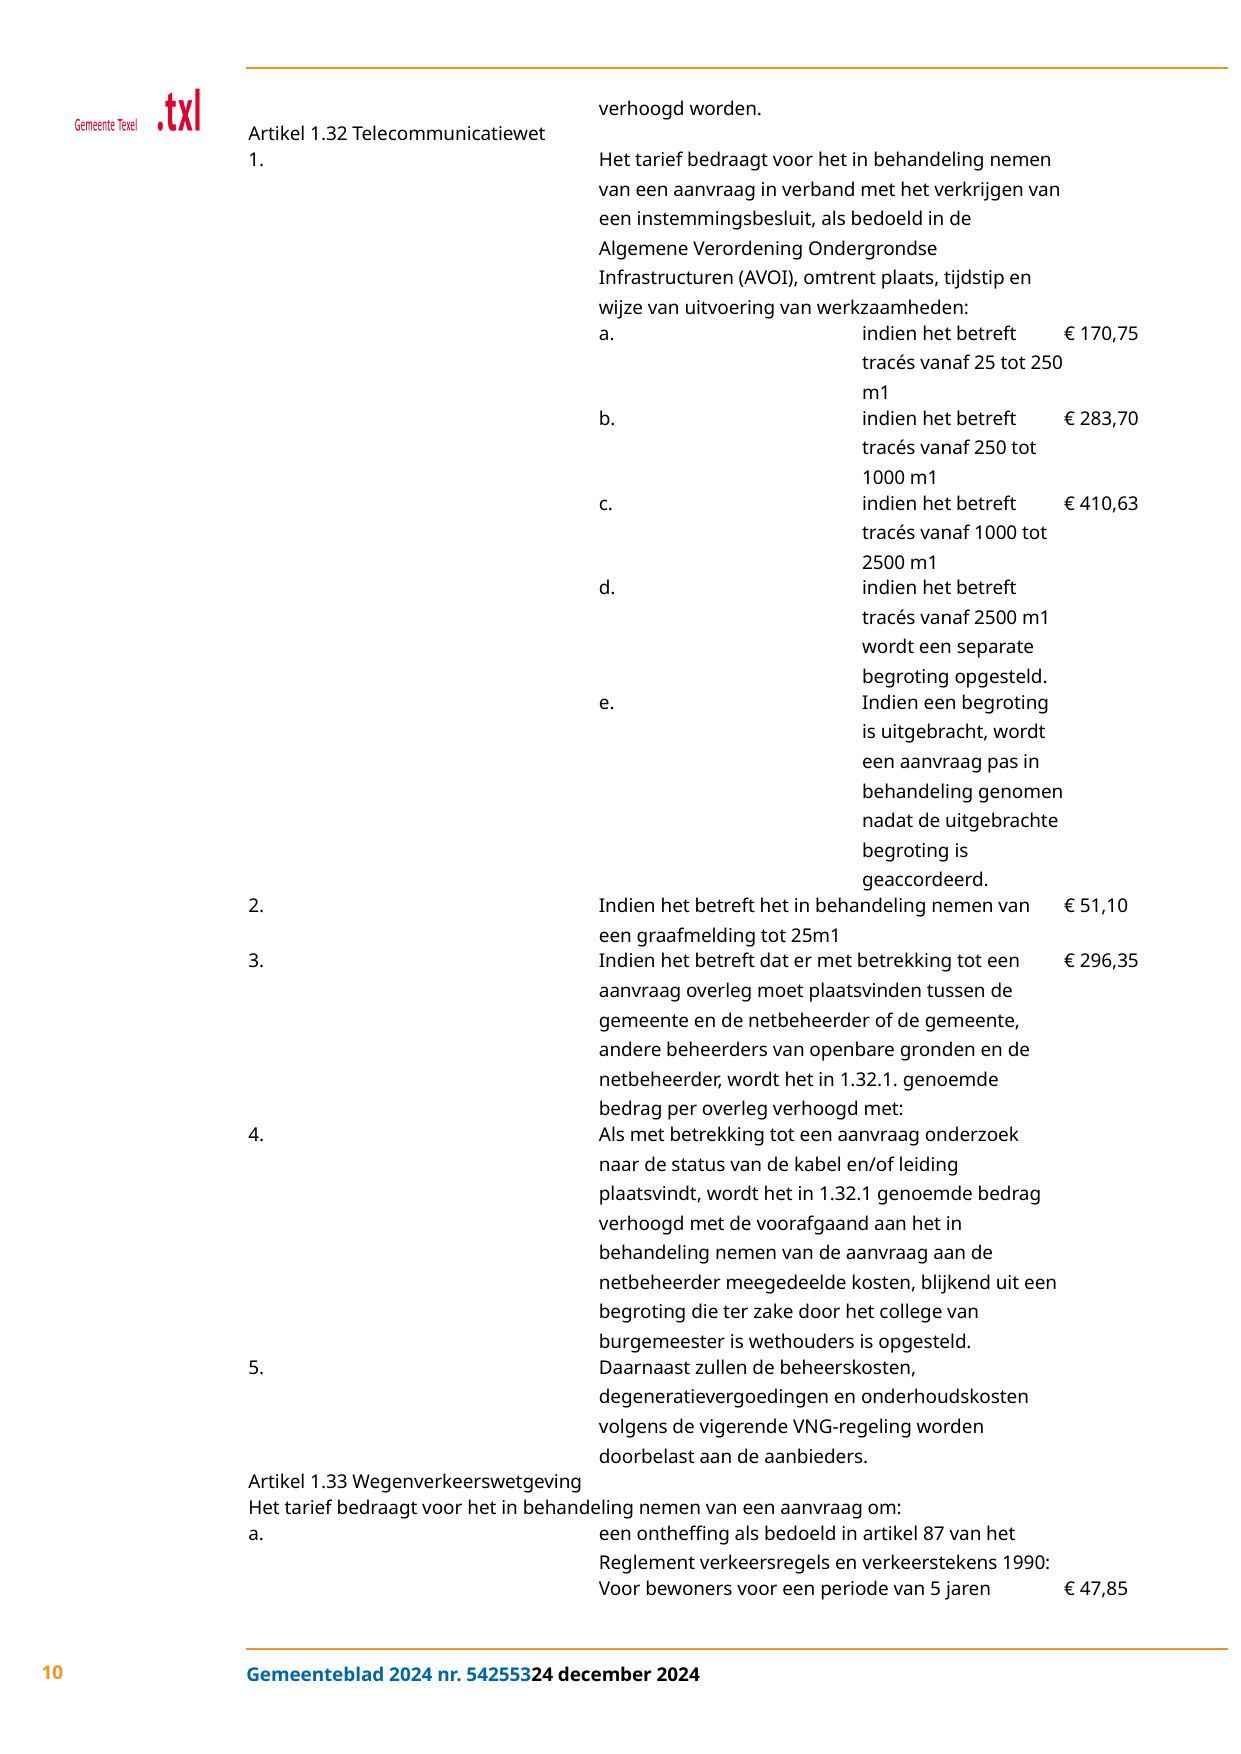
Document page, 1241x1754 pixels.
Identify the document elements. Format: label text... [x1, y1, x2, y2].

table_cell € 283,70 [1064, 405, 1152, 490]
table_cell [248, 490, 599, 574]
table_cell indien het betreft tracés vanaf 25 tot 250 m1 [862, 320, 1064, 405]
table_cell [1064, 1520, 1152, 1575]
table_cell [1064, 146, 1152, 320]
table_cell [1064, 1469, 1152, 1494]
table_cell [248, 405, 599, 490]
table_cell 3. [248, 948, 599, 1121]
table_cell [248, 689, 599, 892]
table_cell b. [599, 405, 862, 490]
table_cell Indien het betreft het in behandeling nemen van een graafmelding tot 25m1 [599, 892, 1064, 948]
table_cell a. [599, 320, 862, 405]
table_cell € 296,35 [1064, 948, 1152, 1121]
table_cell € 47,85 [1064, 1575, 1152, 1601]
table_cell verhoogd worden. [599, 95, 1064, 121]
table_cell [1064, 95, 1152, 121]
table_cell [248, 1575, 599, 1601]
table_cell Artikel 1.32 Telecommunicatiewet [248, 121, 1064, 146]
table_cell [248, 95, 599, 121]
table_cell Indien een begroting is uitgebracht, wordt een aanvraag pas in behandeling genomen nadat de uitgebrachte begroting is geaccordeerd. [862, 689, 1064, 892]
table_cell Het tarief bedraagt voor het in behandeling nemen van een aanvraag in verband met het verkrijgen van een instemmingsbesluit, als bedoeld in de Algemene Verordening Ondergrondse Infrastructuren (AVOI), omtrent plaats, tijdstip en wijze van uitvoering van werkzaamheden: [599, 146, 1064, 320]
table_cell [1064, 1494, 1152, 1520]
table_cell 1. [248, 146, 599, 320]
table_cell 4. [248, 1121, 599, 1354]
table_cell Als met betrekking tot een aanvraag onderzoek naar de status van de kabel en/of leiding plaatsvindt, wordt het in 1.32.1 genoemde bedrag verhoogd met de voorafgaand aan het in behandeling nemen van de aanvraag aan de netbeheerder meegedeelde kosten, blijkend uit een begroting die ter zake door het college van burgemeester is wethouders is opgesteld. [599, 1121, 1064, 1354]
table_cell [1064, 1121, 1152, 1354]
table_cell a. [248, 1520, 599, 1575]
table_cell c. [599, 490, 862, 574]
table_cell € 410,63 [1064, 490, 1152, 574]
table_cell indien het betreft tracés vanaf 2500 m1 wordt een separate begroting opgesteld. [862, 575, 1064, 689]
table_cell € 170,75 [1064, 320, 1152, 405]
table_cell indien het betreft tracés vanaf 250 tot 1000 m1 [862, 405, 1064, 490]
table_cell Artikel 1.33 Wegenverkeerswetgeving [248, 1469, 1064, 1494]
table_cell [1064, 689, 1152, 892]
table_cell Daarnaast zullen de beheerskosten, degeneratievergoedingen en onderhoudskosten volgens de vigerende VNG-regeling worden doorbelast aan de aanbieders. [599, 1354, 1064, 1468]
table_cell e. [599, 689, 862, 892]
table_cell een ontheffing als bedoeld in artikel 87 van het Reglement verkeersregels en verkeerstekens 1990: [599, 1520, 1064, 1575]
table_cell d. [599, 575, 862, 689]
table_cell Indien het betreft dat er met betrekking tot een aanvraag overleg moet plaatsvinden tussen de gemeente en de netbeheerder of de gemeente, andere beheerders van openbare gronden en de netbeheerder, wordt het in 1.32.1. genoemde bedrag per overleg verhoogd met: [599, 948, 1064, 1121]
table_cell indien het betreft tracés vanaf 1000 tot 2500 m1 [862, 490, 1064, 574]
table_cell [1064, 575, 1152, 689]
table_cell [248, 575, 599, 689]
picture [41, 47, 231, 172]
table_cell € 51,10 [1064, 892, 1152, 948]
table_cell Voor bewoners voor een periode van 5 jaren [599, 1575, 1064, 1601]
table_cell [1064, 121, 1152, 146]
table_cell 5. [248, 1354, 599, 1468]
table_cell [248, 320, 599, 405]
table_cell Het tarief bedraagt voor het in behandeling nemen van een aanvraag om: [248, 1494, 1064, 1520]
table_cell 2. [248, 892, 599, 948]
table_cell [1064, 1354, 1152, 1468]
